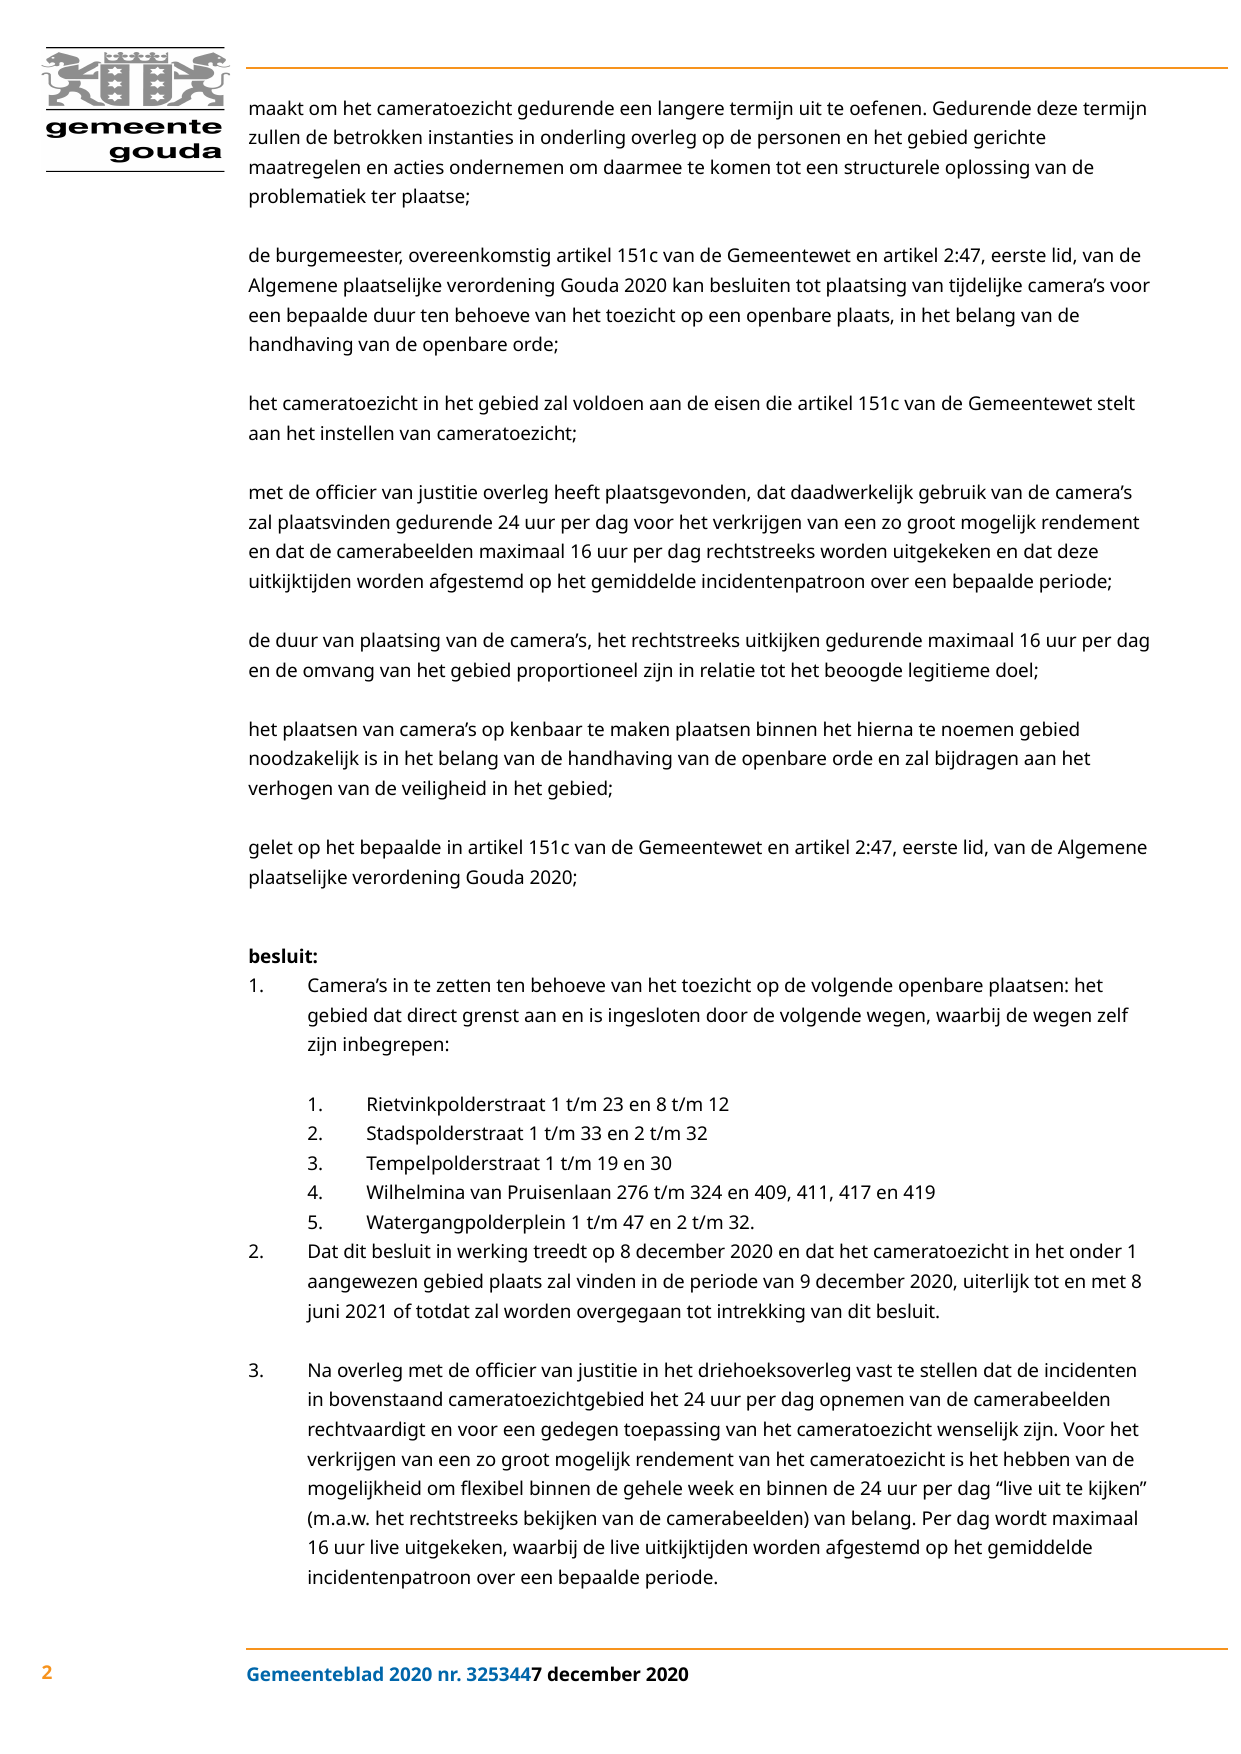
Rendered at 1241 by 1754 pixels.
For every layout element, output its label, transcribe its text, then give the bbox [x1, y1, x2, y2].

text maakt om het cameratoezicht gedurende een langere termijn uit te oefenen. Gedurende deze termijn zullen de betrokken instanties in onderling overleg op de personen en het gebied gerichte maatregelen en acties ondernemen om daarmee te komen tot een structurele oplossing van de problematiek ter plaatse; [248, 95, 1152, 209]
text besluit: [248, 943, 1152, 968]
list Tempelpolderstraat 1 t/m 19 en 30 [307, 1150, 1152, 1176]
list Camera’s in te zetten ten behoeve van het toezicht op de volgende openbare plaatsen: het gebied dat direct grenst aan en is ingesloten door de volgende wegen, waarbij de wegen zelf zijn inbegrepen: [248, 972, 1152, 1057]
text het plaatsen van camera’s op kenbaar te maken plaatsen binnen het hierna te noemen gebied noodzakelijk is in het belang van de handhaving van de openbare orde en zal bijdragen aan het verhogen van de veiligheid in het gebied; [248, 716, 1152, 801]
text de burgemeester, overeenkomstig artikel 151c van de Gemeentewet en artikel 2:47, eerste lid, van de Algemene plaatselijke verordening Gouda 2020 kan besluiten tot plaatsing van tijdelijke camera’s voor een bepaalde duur ten behoeve van het toezicht op een openbare plaats, in het belang van de handhaving van de openbare orde; [248, 243, 1152, 357]
list Wilhelmina van Pruisenlaan 276 t/m 324 en 409, 411, 417 en 419 [307, 1179, 1152, 1205]
list Watergangpolderplein 1 t/m 47 en 2 t/m 32. [307, 1209, 1152, 1235]
text gelet op het bepaalde in artikel 151c van de Gemeentewet en artikel 2:47, eerste lid, van de Algemene plaatselijke verordening Gouda 2020; [248, 834, 1152, 890]
picture [41, 47, 231, 172]
list Dat dit besluit in werking treedt op 8 december 2020 en dat het cameratoezicht in het onder 1 aangewezen gebied plaats zal vinden in de periode van 9 december 2020, uiterlijk tot en met 8 juni 2021 of totdat zal worden overgegaan tot intrekking van dit besluit. [248, 1239, 1152, 1323]
text met de officier van justitie overleg heeft plaatsgevonden, dat daadwerkelijk gebruik van de camera’s zal plaatsvinden gedurende 24 uur per dag voor het verkrijgen van een zo groot mogelijk rendement en dat de camerabeelden maximaal 16 uur per dag rechtstreeks worden uitgekeken en dat deze uitkijktijden worden afgestemd op het gemiddelde incidentenpatroon over een bepaalde periode; [248, 479, 1152, 594]
text de duur van plaatsing van de camera’s, het rechtstreeks uitkijken gedurende maximaal 16 uur per dag en de omvang van het gebied proportioneel zijn in relatie tot het beoogde legitieme doel; [248, 627, 1152, 683]
list Na overleg met de officier van justitie in het driehoeksoverleg vast te stellen dat de incidenten in bovenstaand cameratoezichtgebied het 24 uur per dag opnemen van de camerabeelden rechtvaardigt en voor een gedegen toepassing van het cameratoezicht wenselijk zijn. Voor het verkrijgen van een zo groot mogelijk rendement van het cameratoezicht is het hebben van de mogelijkheid om flexibel binnen de gehele week en binnen de 24 uur per dag “live uit te kijken” (m.a.w. het rechtstreeks bekijken van de camerabeelden) van belang. Per dag wordt maximaal 16 uur live uitgekeken, waarbij de live uitkijktijden worden afgestemd op het gemiddelde incidentenpatroon over een bepaalde periode. [248, 1357, 1152, 1590]
list Rietvinkpolderstraat 1 t/m 23 en 8 t/m 12 [307, 1091, 1152, 1116]
text het cameratoezicht in het gebied zal voldoen aan de eisen die artikel 151c van de Gemeentewet stelt aan het instellen van cameratoezicht; [248, 391, 1152, 446]
list Stadspolderstraat 1 t/m 33 en 2 t/m 32 [307, 1120, 1152, 1146]
